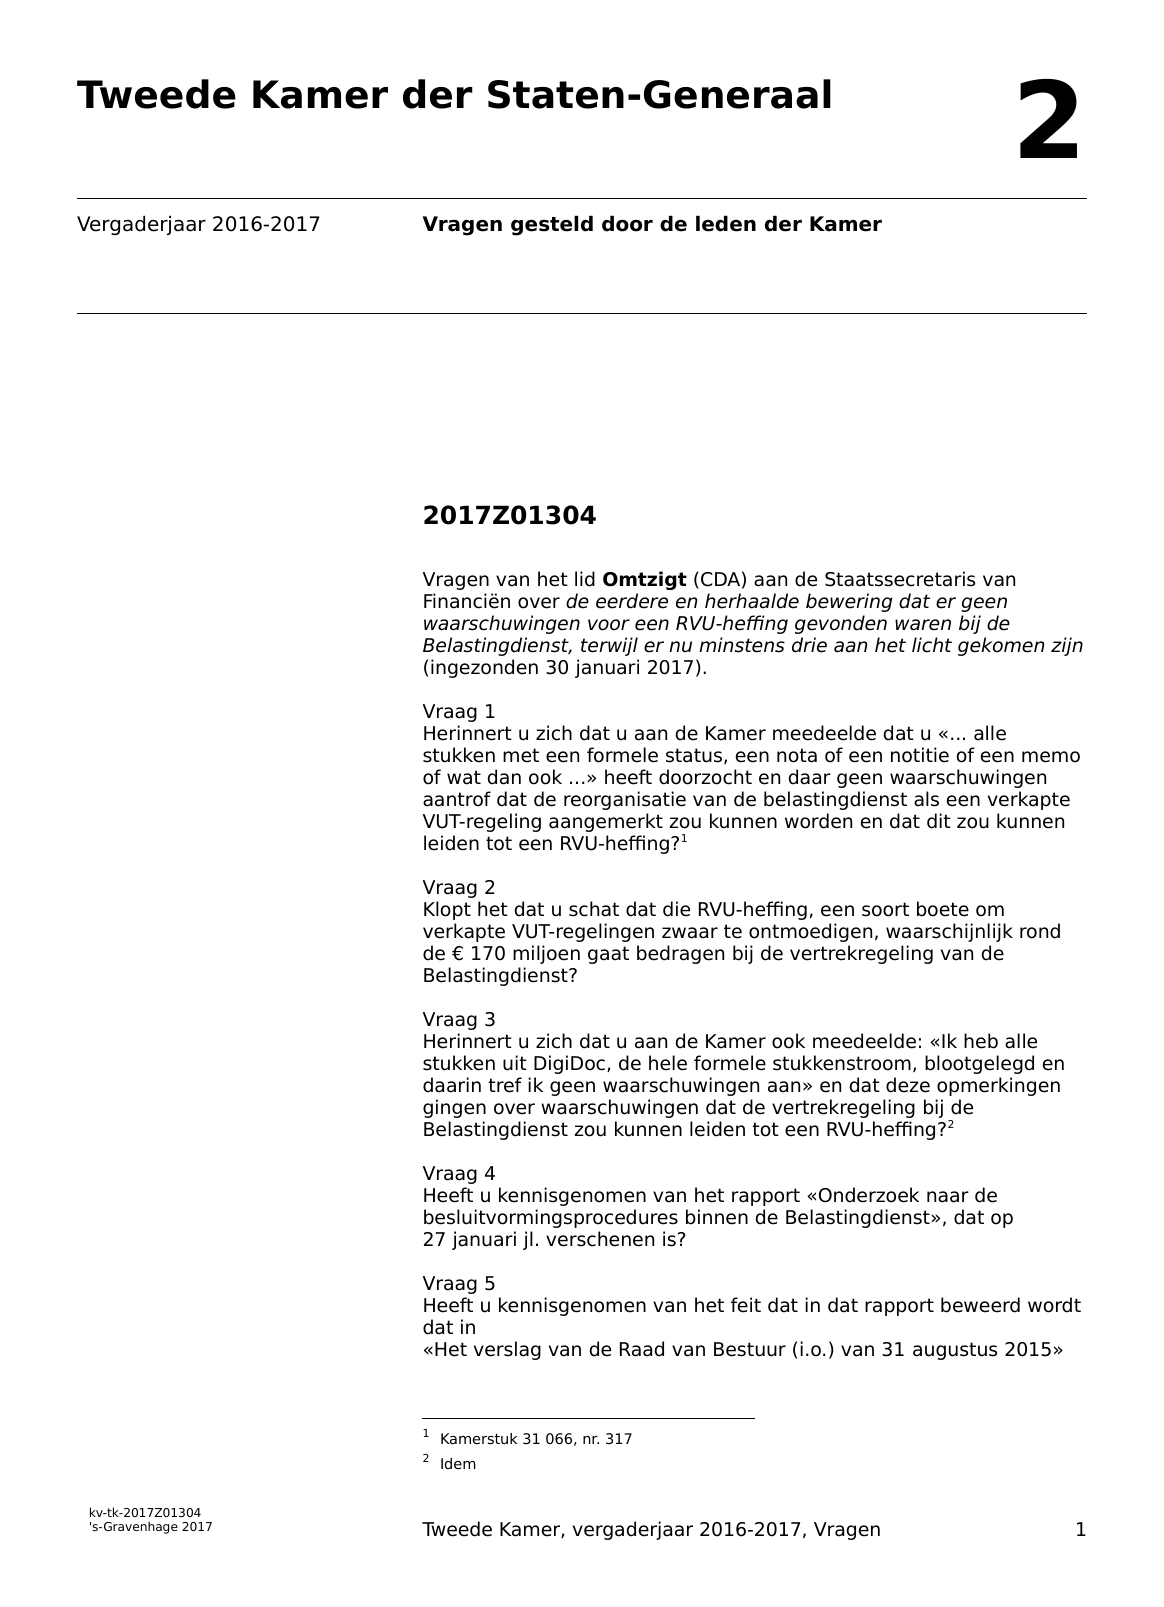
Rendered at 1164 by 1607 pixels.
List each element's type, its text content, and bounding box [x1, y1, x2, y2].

text Herinnert u zich dat u aan de Kamer meedeelde dat u «... alle stukken met een formele status, een nota of een notitie of een memo of wat dan ook ...» heeft doorzocht en daar geen waarschuwingen aantrof dat de reorganisatie van de belastingdienst als een verkapte VUT-regeling aangemerkt zou kunnen worden en dat dit zou kunnen leiden tot een RVU-heffing? [422, 723, 1087, 855]
text Heeft u kennisgenomen van het rapport «Onderzoek naar de besluitvormingsprocedures binnen de Belastingdienst», dat op 27 januari jl. verschenen is? [422, 1185, 1087, 1251]
text «Het verslag van de Raad van Bestuur (i.o.) van 31 augustus 2015» [422, 1339, 1087, 1361]
text Heeft u kennisgenomen van het feit dat in dat rapport beweerd wordt dat in [422, 1295, 1087, 1339]
table_header Tweede Kamer der Staten-Generaal [77, 59, 886, 198]
text 's-Gravenhage 2017 [88, 1520, 323, 1534]
text kv-tk-2017Z01304 [88, 1506, 323, 1520]
table_cell Vergaderjaar 2016-2017 [77, 199, 422, 313]
text Vraag 5 [422, 1273, 1087, 1295]
text Vraag 4 [422, 1163, 1087, 1185]
text Vraag 1 [422, 701, 1087, 723]
table_header 2 [886, 59, 1087, 198]
text Idem [422, 1452, 1087, 1474]
text Vragen van het lid Omtzigt (CDA) aan de Staatssecretaris van Financiën over de eerdere en herhaalde bewering dat er geen waarschuwingen voor een RVU-heffing gevonden waren bij de Belastingdienst, terwijl er nu minstens drie aan het licht gekomen zijn (ingezonden 30 januari 2017). [422, 569, 1087, 679]
text Vraag 2 [422, 877, 1087, 899]
text Vraag 3 [422, 1009, 1087, 1031]
text Klopt het dat u schat dat die RVU-heffing, een soort boete om verkapte VUT-regelingen zwaar te ontmoedigen, waarschijnlijk rond de € 170 miljoen gaat bedragen bij de vertrekregeling van de Belastingdienst? [422, 899, 1087, 987]
text Kamerstuk 31 066, nr. 317 [422, 1427, 1087, 1449]
text Herinnert u zich dat u aan de Kamer ook meedeelde: «Ik heb alle stukken uit DigiDoc, de hele formele stukkenstroom, blootgelegd en daarin tref ik geen waarschuwingen aan» en dat deze opmerkingen gingen over waarschuwingen dat de vertrekregeling bij de Belastingdienst zou kunnen leiden tot een RVU-heffing? [422, 1031, 1087, 1141]
table_cell Vragen gesteld door de leden der Kamer [422, 199, 1087, 313]
text 2017Z01304 [422, 501, 1087, 531]
